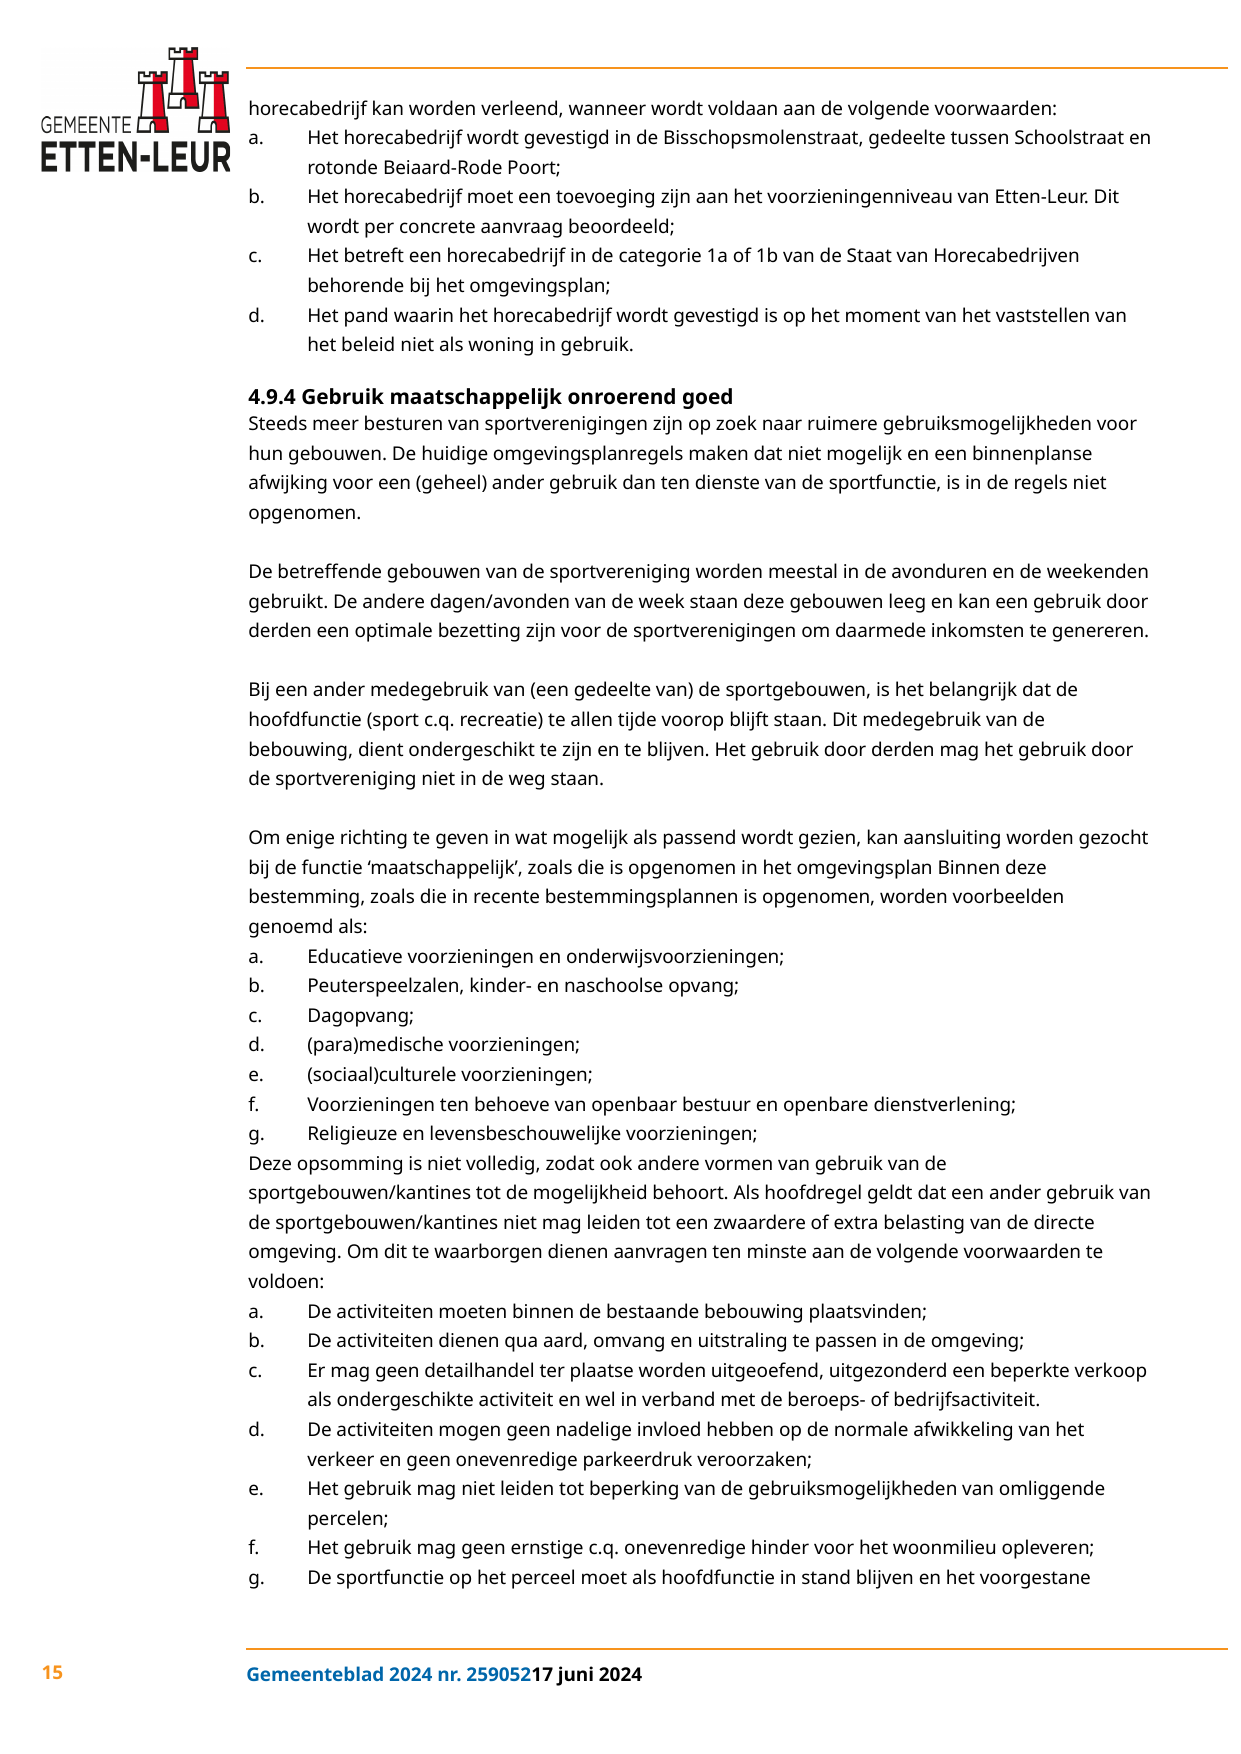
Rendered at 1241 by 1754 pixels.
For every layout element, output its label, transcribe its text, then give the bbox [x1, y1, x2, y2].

list Er mag geen detailhandel ter plaatse worden uitgeoefend, uitgezonderd een beperkte verkoop als ondergeschikte activiteit en wel in verband met de beroeps- of bedrijfsactiviteit. [248, 1357, 1152, 1412]
list De activiteiten dienen qua aard, omvang en uitstraling te passen in de omgeving; [248, 1327, 1152, 1353]
text Om enige richting te geven in wat mogelijk als passend wordt gezien, kan aansluiting worden gezocht bij de functie ‘maatschappelijk’, zoals die is opgenomen in het omgevingsplan Binnen deze bestemming, zoals die in recente bestemmingsplannen is opgenomen, worden voorbeelden genoemd als: [248, 824, 1152, 939]
list Het gebruik mag niet leiden tot beperking van de gebruiksmogelijkheden van omliggende percelen; [248, 1475, 1152, 1531]
list Voorzieningen ten behoeve van openbaar bestuur en openbare dienstverlening; [248, 1091, 1152, 1116]
text De betreffende gebouwen van de sportvereniging worden meestal in de avonduren en de weekenden gebruikt. De andere dagen/avonden van de week staan deze gebouwen leeg en kan een gebruik door derden een optimale bezetting zijn voor de sportverenigingen om daarmede inkomsten te genereren. [248, 558, 1152, 643]
list Het pand waarin het horecabedrijf wordt gevestigd is op het moment van het vaststellen van het beleid niet als woning in gebruik. [248, 302, 1152, 357]
text 4.9.4 Gebruik maatschappelijk onroerend goed [248, 382, 1152, 410]
list Het horecabedrijf wordt gevestigd in de Bisschopsmolenstraat, gedeelte tussen Schoolstraat en rotonde Beiaard-Rode Poort; [248, 124, 1152, 180]
picture [41, 47, 231, 172]
list (para)medische voorzieningen; [248, 1032, 1152, 1057]
list De activiteiten mogen geen nadelige invloed hebben op de normale afwikkeling van het verkeer en geen onevenredige parkeerdruk veroorzaken; [248, 1416, 1152, 1471]
text Deze opsomming is niet volledig, zodat ook andere vormen van gebruik van de sportgebouwen/kantines tot de mogelijkheid behoort. Als hoofdregel geldt dat een ander gebruik van de sportgebouwen/kantines niet mag leiden tot een zwaardere of extra belasting van de directe omgeving. Om dit te waarborgen dienen aanvragen ten minste aan de volgende voorwaarden te voldoen: [248, 1150, 1152, 1294]
list Educatieve voorzieningen en onderwijsvoorzieningen; [248, 943, 1152, 968]
list De activiteiten moeten binnen de bestaande bebouwing plaatsvinden; [248, 1298, 1152, 1323]
list Religieuze en levensbeschouwelijke voorzieningen; [248, 1120, 1152, 1146]
list Het gebruik mag geen ernstige c.q. onevenredige hinder voor het woonmilieu opleveren; [248, 1534, 1152, 1560]
list Peuterspeelzalen, kinder- en naschoolse opvang; [248, 972, 1152, 998]
list Het betreft een horecabedrijf in de categorie 1a of 1b van de Staat van Horecabedrijven behorende bij het omgevingsplan; [248, 243, 1152, 298]
list Het horecabedrijf moet een toevoeging zijn aan het voorzieningenniveau van Etten-Leur. Dit wordt per concrete aanvraag beoordeeld; [248, 183, 1152, 239]
text horecabedrijf kan worden verleend, wanneer wordt voldaan aan de volgende voorwaarden: [248, 95, 1152, 121]
text Bij een ander medegebruik van (een gedeelte van) de sportgebouwen, is het belangrijk dat de hoofdfunctie (sport c.q. recreatie) te allen tijde voorop blijft staan. Dit medegebruik van de bebouwing, dient ondergeschikt te zijn en te blijven. Het gebruik door derden mag het gebruik door de sportvereniging niet in de weg staan. [248, 677, 1152, 791]
list De sportfunctie op het perceel moet als hoofdfunctie in stand blijven en het voorgestane [248, 1564, 1152, 1590]
list Dagopvang; [248, 1002, 1152, 1028]
list (sociaal)culturele voorzieningen; [248, 1061, 1152, 1087]
text Steeds meer besturen van sportverenigingen zijn op zoek naar ruimere gebruiksmogelijkheden voor hun gebouwen. De huidige omgevingsplanregels maken dat niet mogelijk en een binnenplanse afwijking voor een (geheel) ander gebruik dan ten dienste van de sportfunctie, is in de regels niet opgenomen. [248, 410, 1152, 525]
